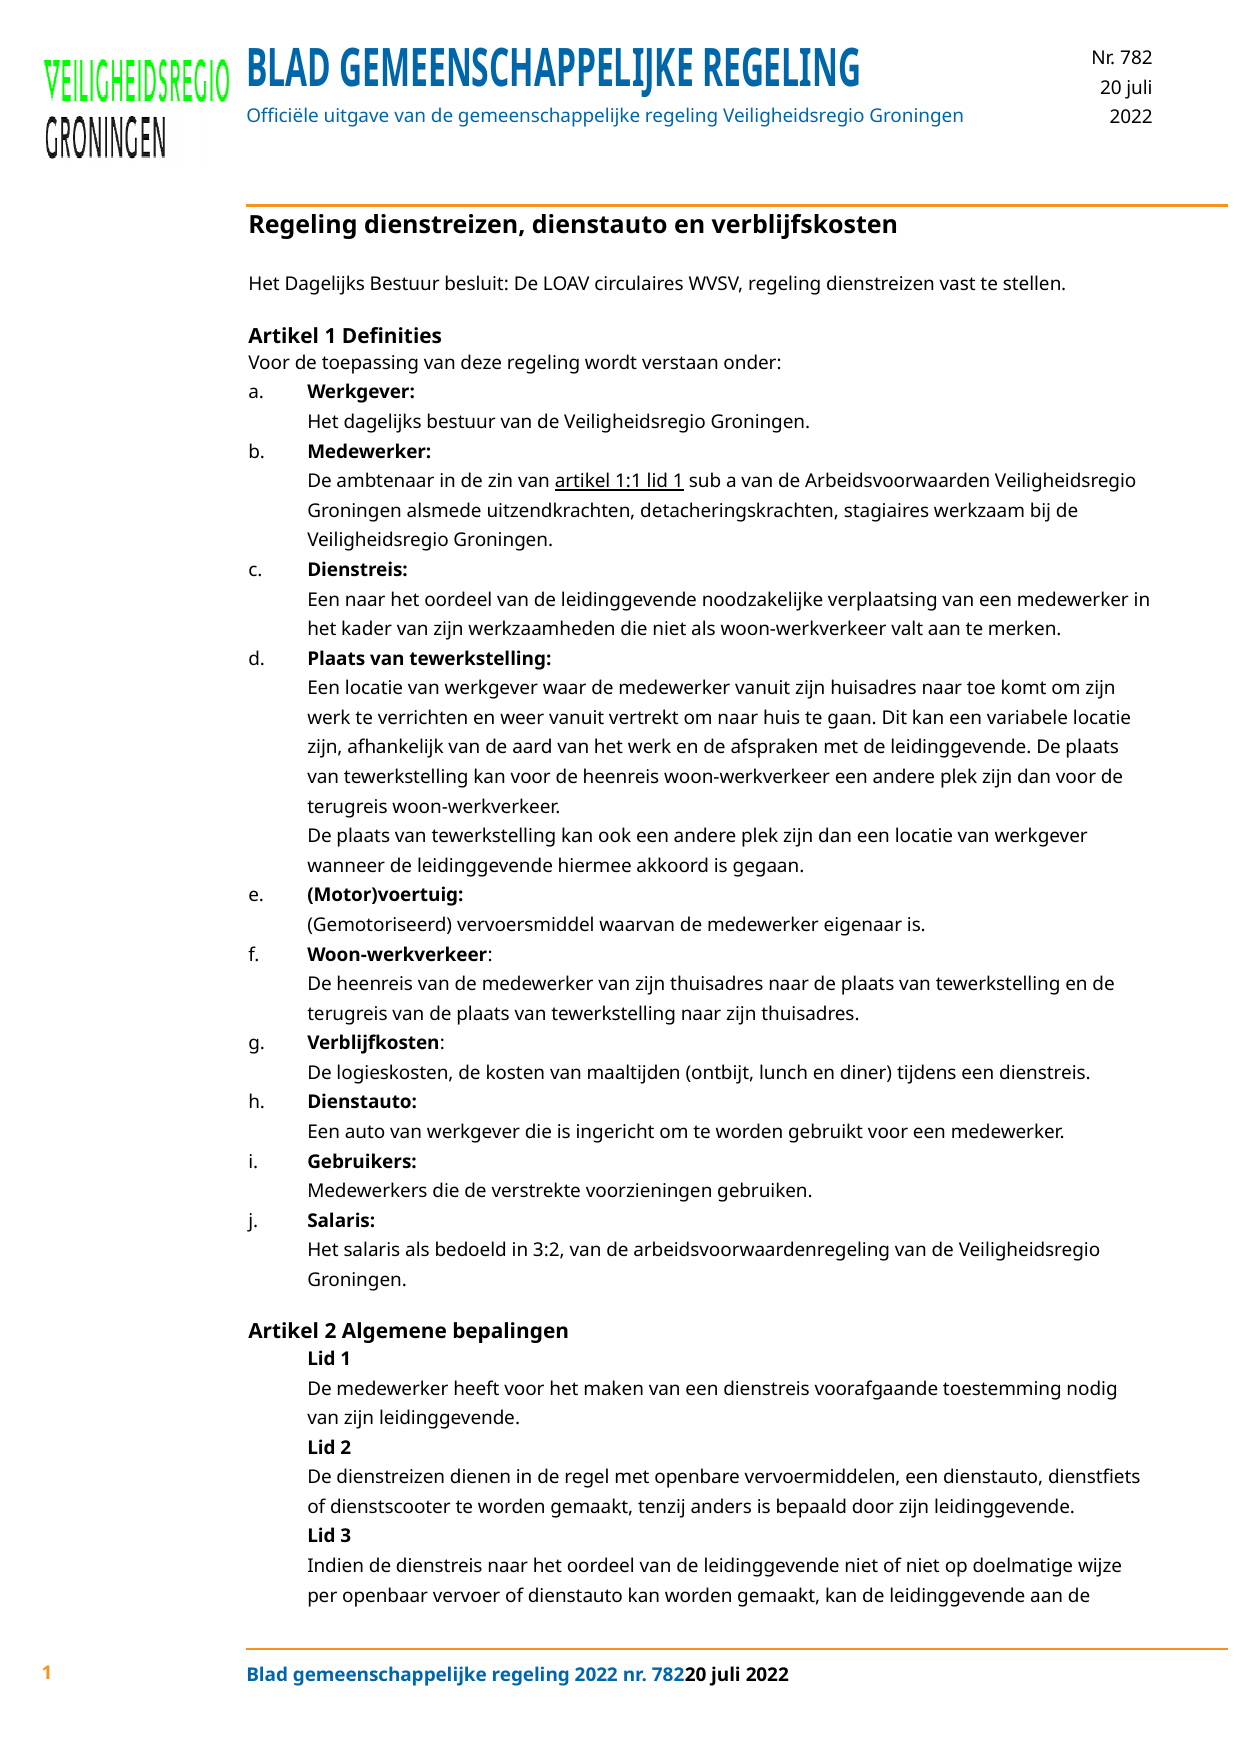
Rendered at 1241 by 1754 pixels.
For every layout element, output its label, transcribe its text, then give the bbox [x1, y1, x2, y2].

list Medewerker: [248, 438, 1152, 464]
list Gebruikers: [248, 1148, 1152, 1174]
list Medewerkers die de verstrekte voorzieningen gebruiken. [248, 1177, 1152, 1203]
list De heenreis van de medewerker van zijn thuisadres naar de plaats van tewerkstelling en de terugreis van de plaats van tewerkstelling naar zijn thuisadres. [248, 970, 1152, 1026]
list Lid 3 [248, 1523, 1152, 1548]
list (Gemotoriseerd) vervoersmiddel waarvan de medewerker eigenaar is. [248, 911, 1152, 937]
text Artikel 2 Algemene bepalingen [248, 1317, 1152, 1345]
list De dienstreizen dienen in de regel met openbare vervoermiddelen, een dienstauto, dienstfiets of dienstscooter te worden gemaakt, tenzij anders is bepaald door zijn leidinggevende. [248, 1463, 1152, 1519]
list Plaats van tewerkstelling: [248, 645, 1152, 671]
list De plaats van tewerkstelling kan ook een andere plek zijn dan een locatie van werkgever wanneer de leidinggevende hiermee akkoord is gegaan. [248, 822, 1152, 878]
list De medewerker heeft voor het maken van een dienstreis voorafgaande toestemming nodig van zijn leidinggevende. [248, 1375, 1152, 1430]
list Dienstauto: [248, 1089, 1152, 1114]
list Lid 2 [248, 1434, 1152, 1459]
list Lid 1 [248, 1345, 1152, 1371]
list Dienstreis: [248, 556, 1152, 582]
list De logieskosten, de kosten van maaltijden (ontbijt, lunch en diner) tijdens een dienstreis. [248, 1059, 1152, 1085]
list Het dagelijks bestuur van de Veiligheidsregio Groningen. [248, 408, 1152, 434]
list Werkgever: [248, 379, 1152, 404]
list Een auto van werkgever die is ingericht om te worden gebruikt voor een medewerker. [248, 1118, 1152, 1144]
picture [41, 47, 231, 172]
text Regeling dienstreizen, dienstauto en verblijfskosten [248, 207, 1152, 241]
list Een locatie van werkgever waar de medewerker vanuit zijn huisadres naar toe komt om zijn werk te verrichten en weer vanuit vertrekt om naar huis te gaan. Dit kan een variabele locatie zijn, afhankelijk van de aard van het werk en de afspraken met de leidinggevende. De plaats van tewerkstelling kan voor de heenreis woon-werkverkeer een andere plek zijn dan voor de terugreis woon-werkverkeer. [248, 674, 1152, 819]
text Voor de toepassing van deze regeling wordt verstaan onder: [248, 349, 1152, 375]
list De ambtenaar in de zin van artikel 1:1 lid 1 sub a van de Arbeidsvoorwaarden Veiligheidsregio Groningen alsmede uitzendkrachten, detacheringskrachten, stagiaires werkzaam bij de Veiligheidsregio Groningen. [248, 467, 1152, 552]
list Verblijfkosten: [248, 1029, 1152, 1055]
list (Motor)voertuig: [248, 882, 1152, 907]
list Woon-werkverkeer: [248, 941, 1152, 967]
list Een naar het oordeel van de leidinggevende noodzakelijke verplaatsing van een medewerker in het kader van zijn werkzaamheden die niet als woon-werkverkeer valt aan te merken. [248, 586, 1152, 641]
list Salaris: [248, 1207, 1152, 1233]
list Indien de dienstreis naar het oordeel van de leidinggevende niet of niet op doelmatige wijze per openbaar vervoer of dienstauto kan worden gemaakt, kan de leidinggevende aan de [248, 1552, 1152, 1607]
text Het Dagelijks Bestuur besluit: De LOAV circulaires WVSV, regeling dienstreizen vast te stellen. [248, 270, 1152, 296]
list Het salaris als bedoeld in 3:2, van de arbeidsvoorwaardenregeling van de Veiligheidsregio Groningen. [248, 1237, 1152, 1292]
text Artikel 1 Definities [248, 321, 1152, 349]
